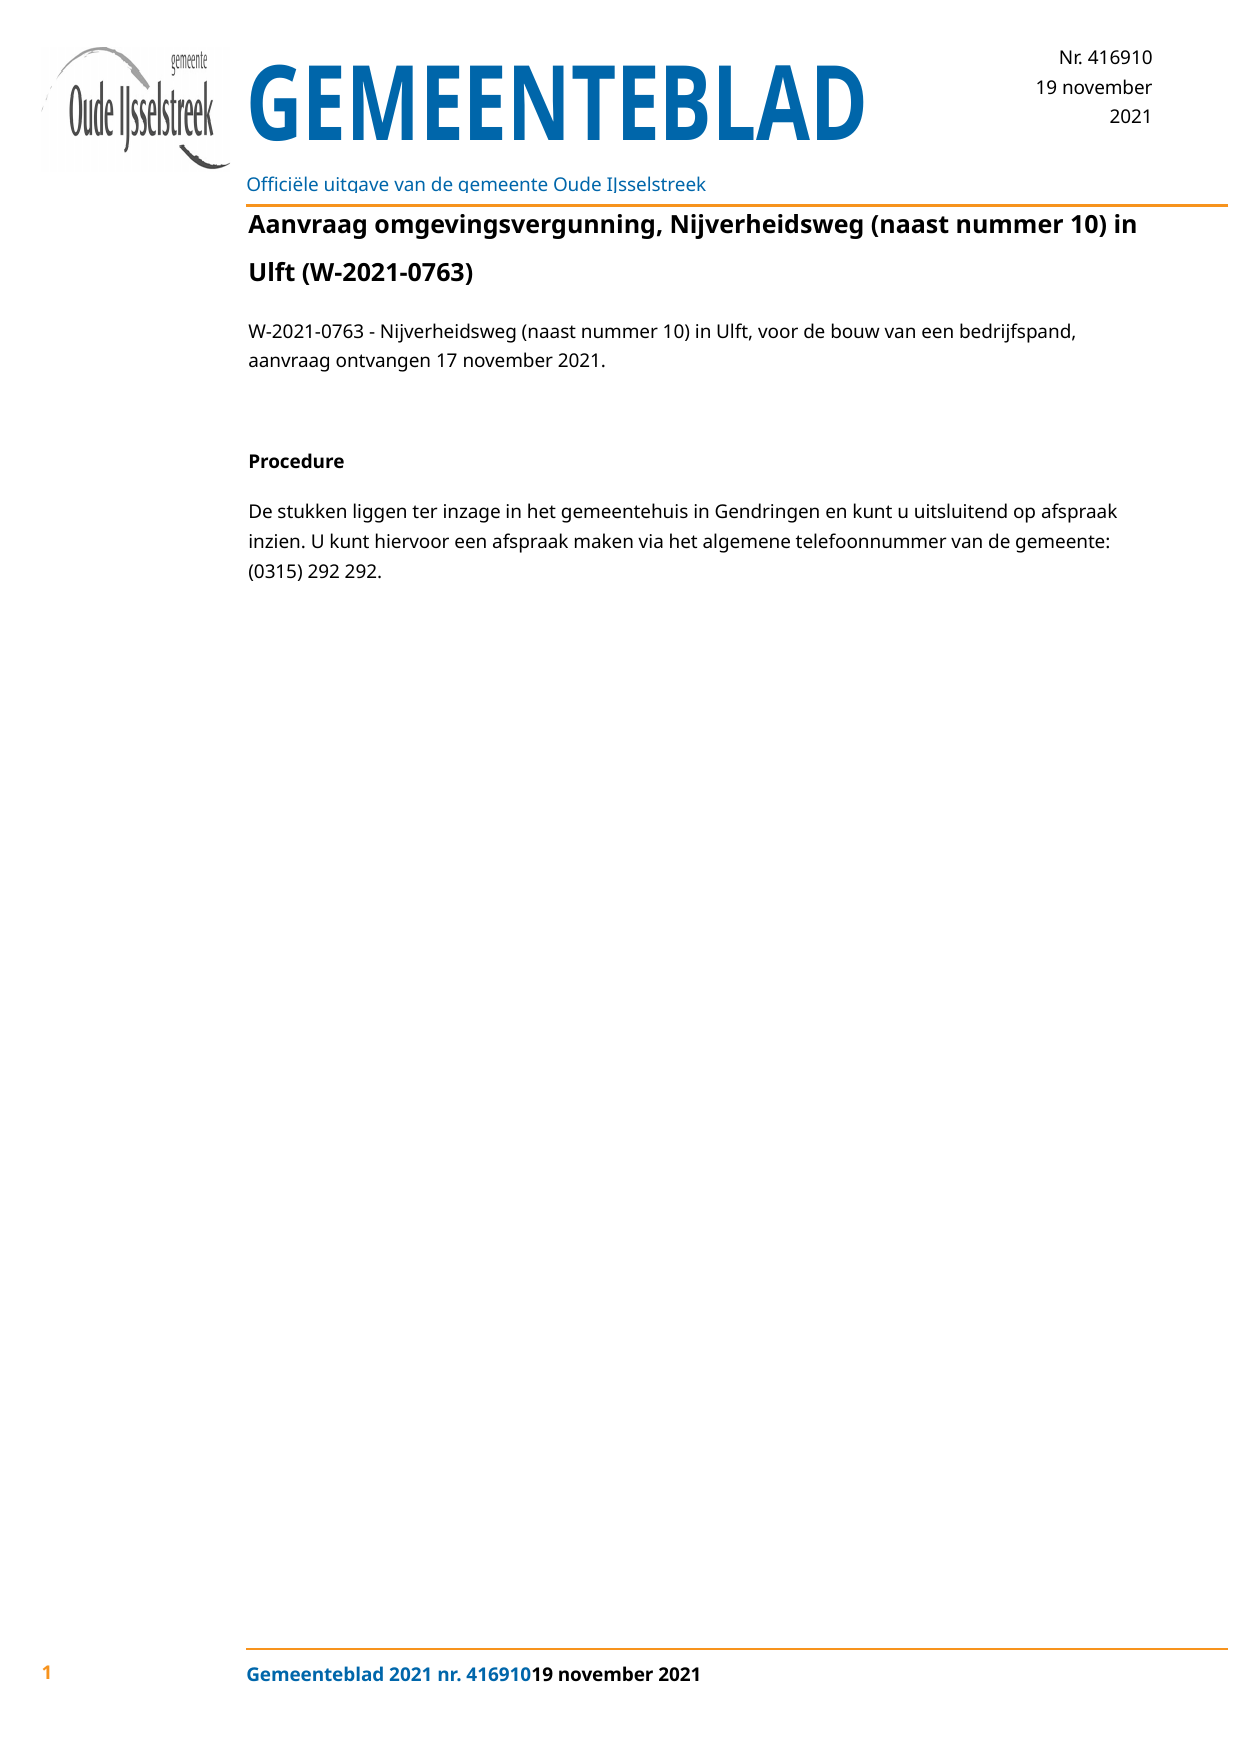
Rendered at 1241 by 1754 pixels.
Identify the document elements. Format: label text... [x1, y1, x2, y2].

picture [41, 47, 231, 172]
text Procedure [248, 448, 1152, 474]
text W-2021-0763 - Nijverheidsweg (naast nummer 10) in Ulft, voor de bouw van een bedrijfspand, aanvraag ontvangen 17 november 2021. [248, 318, 1152, 373]
text De stukken liggen ter inzage in het gemeentehuis in Gendringen en kunt u uitsluitend op afspraak inzien. U kunt hiervoor een afspraak maken via het algemene telefoonnummer van de gemeente: (0315) 292 292. [248, 499, 1152, 584]
text Aanvraag omgevingsvergunning, Nijverheidsweg (naast nummer 10) in Ulft (W-2021-0763) [248, 207, 1152, 288]
